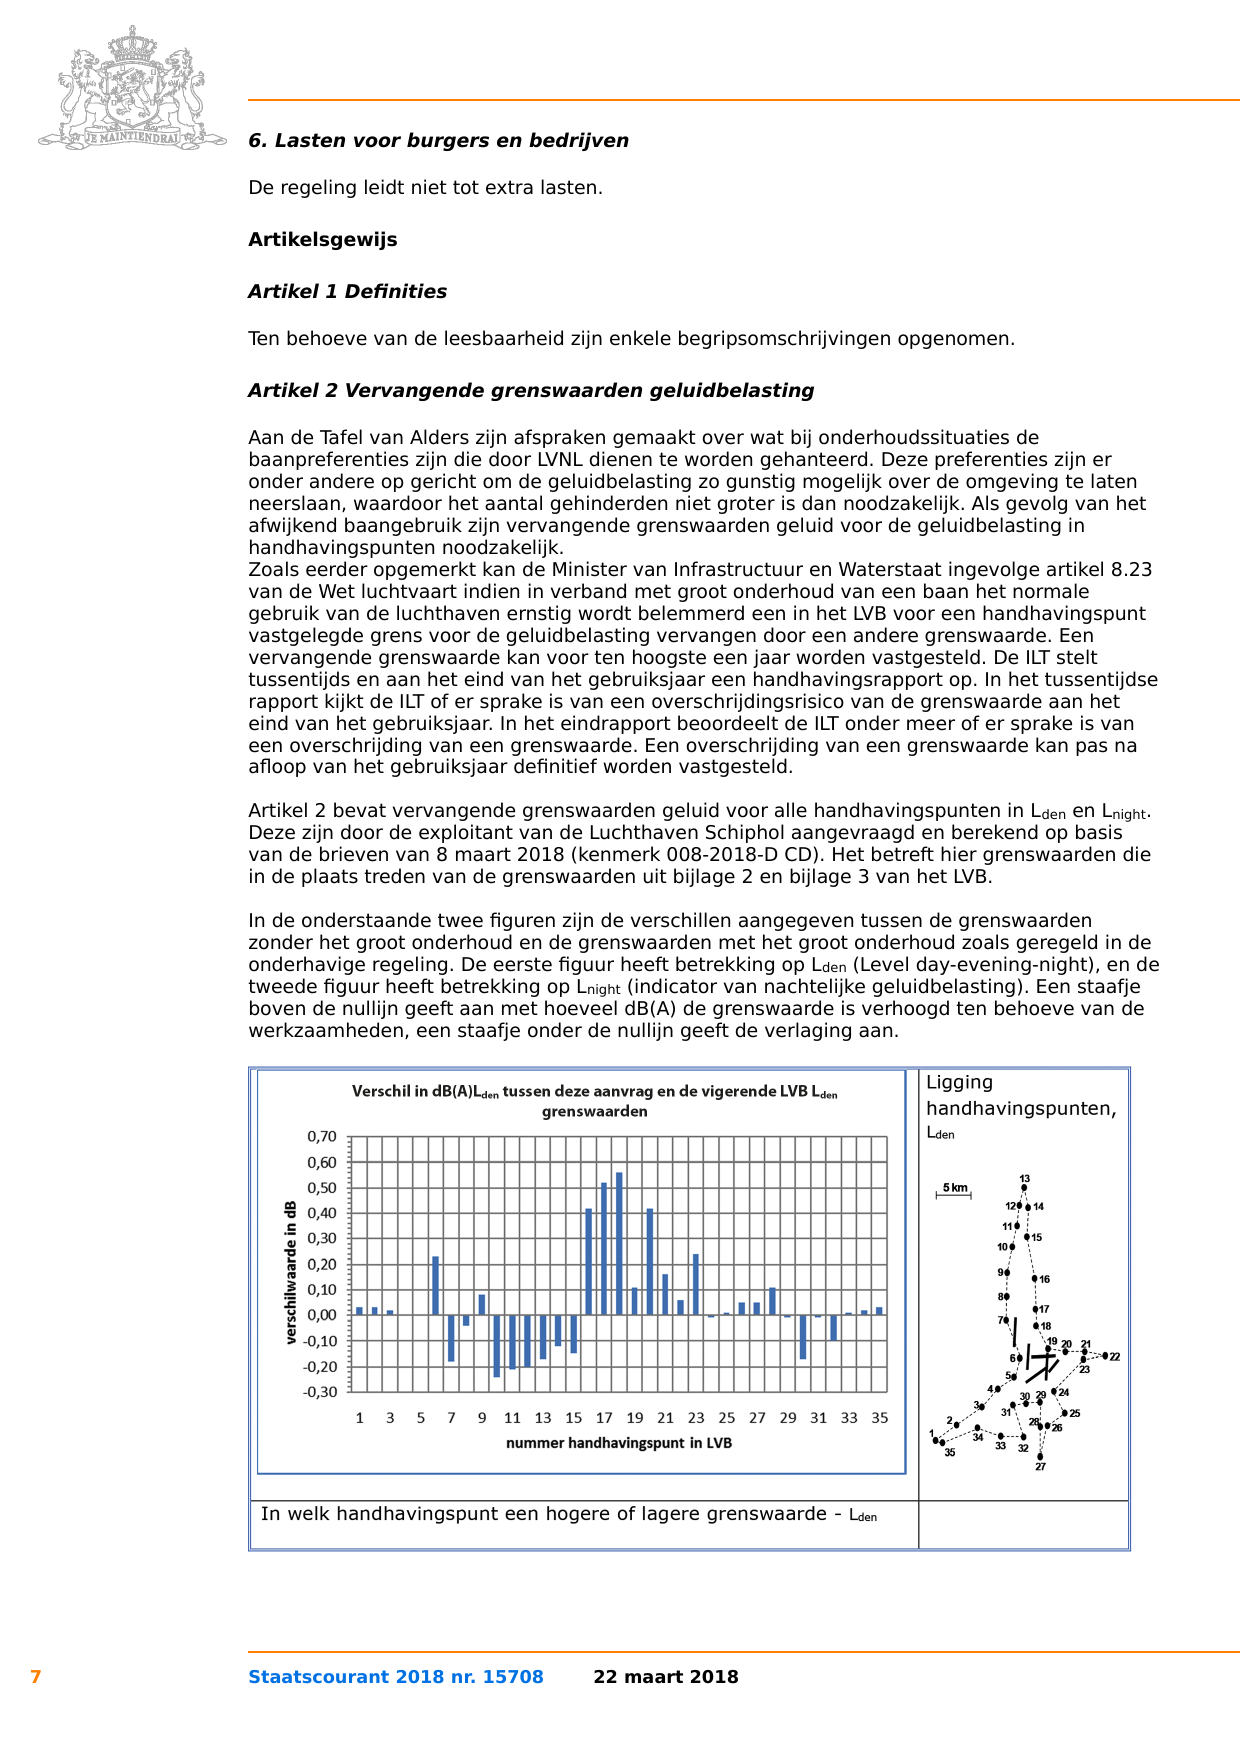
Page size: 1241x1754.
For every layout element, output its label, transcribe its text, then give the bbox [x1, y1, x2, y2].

picture [248, 1063, 1134, 1554]
subtitle Artikelsgewijs [248, 229, 1163, 251]
text Zoals eerder opgemerkt kan de Minister van Infrastructuur en Waterstaat ingevolge artikel 8.23 van de Wet luchtvaart indien in verband met groot onderhoud van een baan het normale gebruik van de luchthaven ernstig wordt belemmerd een in het LVB voor een handhavingspunt vastgelegde grens voor de geluidbelasting vervangen door een andere grenswaarde. Een vervangende grenswaarde kan voor ten hoogste een jaar worden vastgesteld. De ILT stelt tussentijds en aan het eind van het gebruiksjaar een handhavingsrapport op. In het tussentijdse rapport kijkt de ILT of er sprake is van een overschrijdingsrisico van de grenswaarde aan het eind van het gebruiksjaar. In het eindrapport beoordeelt de ILT onder meer of er sprake is van een overschrijding van een grenswaarde. Een overschrijding van een grenswaarde kan pas na afloop van het gebruiksjaar definitief worden vastgesteld. [248, 559, 1163, 778]
picture [38, 25, 227, 150]
text Ten behoeve van de leesbaarheid zijn enkele begripsomschrijvingen opgenomen. [248, 328, 1163, 350]
subtitle Artikel 2 Vervangende grenswaarden geluidbelasting [248, 380, 1163, 402]
text Artikel 2 bevat vervangende grenswaarden geluid voor alle handhavingspunten in Lden en Lnight. Deze zijn door de exploitant van de Luchthaven Schiphol aangevraagd en berekend op basis van de brieven van 8 maart 2018 (kenmerk 008-2018-D CD). Het betreft hier grenswaarden die in de plaats treden van de grenswaarden uit bijlage 2 en bijlage 3 van het LVB. [248, 800, 1163, 888]
text De regeling leidt niet tot extra lasten. [248, 177, 1163, 199]
text Aan de Tafel van Alders zijn afspraken gemaakt over wat bij onderhoudssituaties de baanpreferenties zijn die door LVNL dienen te worden gehanteerd. Deze preferenties zijn er onder andere op gericht om de geluidbelasting zo gunstig mogelijk over de omgeving te laten neerslaan, waardoor het aantal gehinderden niet groter is dan noodzakelijk. Als gevolg van het afwijkend baangebruik zijn vervangende grenswaarden geluid voor de geluidbelasting in handhavingspunten noodzakelijk. [248, 427, 1163, 559]
subtitle 6. Lasten voor burgers en bedrijven [248, 130, 1163, 152]
subtitle Artikel 1 Definities [248, 281, 1163, 303]
text In de onderstaande twee figuren zijn de verschillen aangegeven tussen de grenswaarden zonder het groot onderhoud en de grenswaarden met het groot onderhoud zoals geregeld in de onderhavige regeling. De eerste figuur heeft betrekking op Lden (Level day-evening-night), en de tweede figuur heeft betrekking op Lnight (indicator van nachtelijke geluidbelasting). Een staafje boven de nullijn geeft aan met hoeveel dB(A) de grenswaarde is verhoogd ten behoeve van de werkzaamheden, een staafje onder de nullijn geeft de verlaging aan. [248, 910, 1163, 1042]
